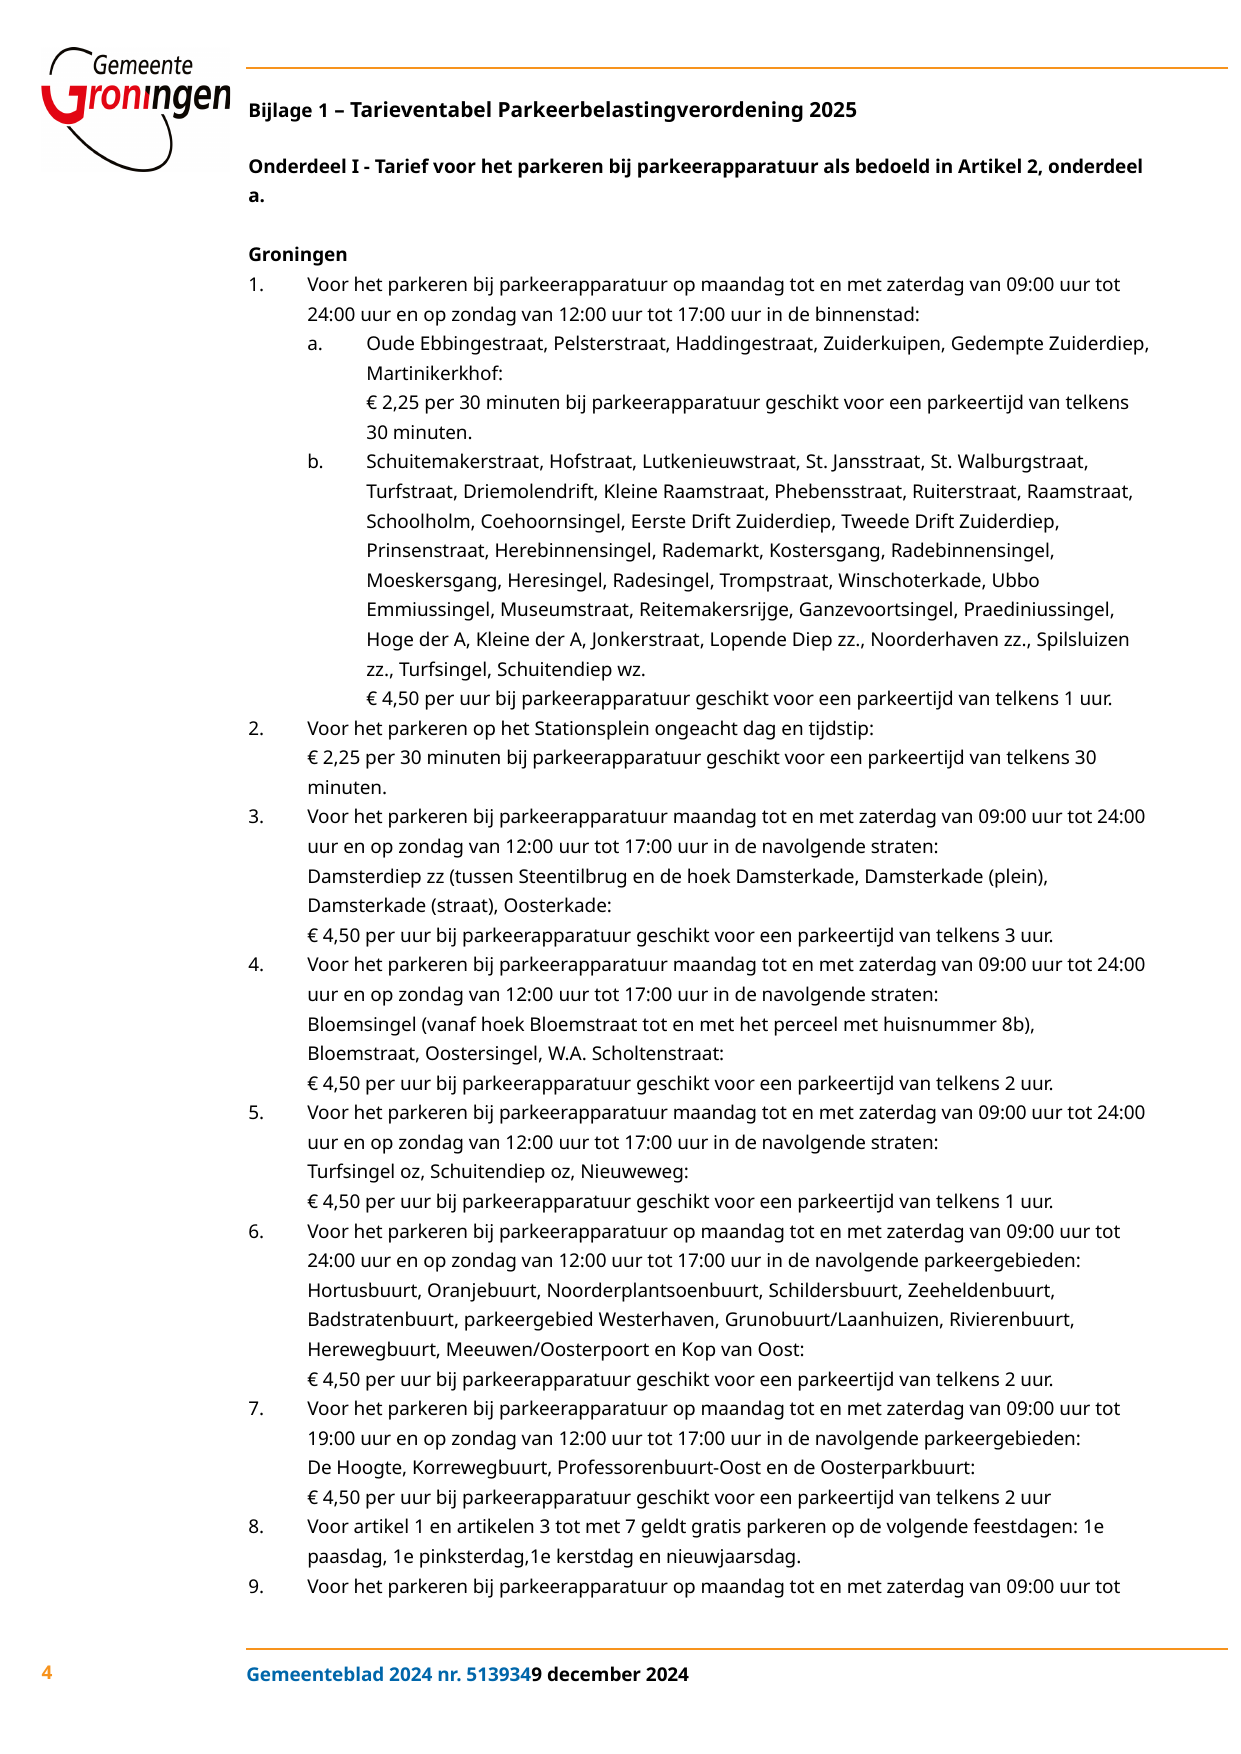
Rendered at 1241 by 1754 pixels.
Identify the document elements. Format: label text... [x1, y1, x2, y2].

list Damsterdiep zz (tussen Steentilbrug en de hoek Damsterkade, Damsterkade (plein), Damsterkade (straat), Oosterkade: [248, 863, 1152, 918]
list Voor het parkeren bij parkeerapparatuur op maandag tot en met zaterdag van 09:00 uur tot [248, 1573, 1152, 1599]
picture [41, 47, 231, 172]
list € 4,50 per uur bij parkeerapparatuur geschikt voor een parkeertijd van telkens 1 uur. [307, 685, 1152, 711]
list € 4,50 per uur bij parkeerapparatuur geschikt voor een parkeertijd van telkens 3 uur. [248, 922, 1152, 948]
list De Hoogte, Korrewegbuurt, Professorenbuurt-Oost en de Oosterparkbuurt: [248, 1454, 1152, 1480]
list Schuitemakerstraat, Hofstraat, Lutkenieuwstraat, St. Jansstraat, St. Walburgstraat, Turfstraat, Driemolendrift, Kleine Raamstraat, Phebensstraat, Ruiterstraat, Raamstraat, Schoolholm, Coehoornsingel, Eerste Drift Zuiderdiep, Tweede Drift Zuiderdiep, Prinsenstraat, Herebinnensingel, Rademarkt, Kostersgang, Radebinnensingel, Moeskersgang, Heresingel, Radesingel, Trompstraat, Winschoterkade, Ubbo Emmiussingel, Museumstraat, Reitemakersrijge, Ganzevoortsingel, Praediniussingel, Hoge der A, Kleine der A, Jonkerstraat, Lopende Diep zz., Noorderhaven zz., Spilsluizen zz., Turfsingel, Schuitendiep wz. [307, 449, 1152, 682]
text Bijlage 1 – Tarieventabel Parkeerbelastingverordening 2025 [248, 95, 1152, 123]
list Hortusbuurt, Oranjebuurt, Noorderplantsoenbuurt, Schildersbuurt, Zeeheldenbuurt, Badstratenbuurt, parkeergebied Westerhaven, Grunobuurt/Laanhuizen, Rivierenbuurt, Herewegbuurt, Meeuwen/Oosterpoort en Kop van Oost: [248, 1277, 1152, 1362]
list Voor het parkeren bij parkeerapparatuur op maandag tot en met zaterdag van 09:00 uur tot 19:00 uur en op zondag van 12:00 uur tot 17:00 uur in de navolgende parkeergebieden: [248, 1395, 1152, 1451]
list € 4,50 per uur bij parkeerapparatuur geschikt voor een parkeertijd van telkens 2 uur [248, 1484, 1152, 1510]
list € 2,25 per 30 minuten bij parkeerapparatuur geschikt voor een parkeertijd van telkens 30 minuten. [248, 744, 1152, 800]
list € 4,50 per uur bij parkeerapparatuur geschikt voor een parkeertijd van telkens 2 uur. [248, 1070, 1152, 1096]
text Groningen [248, 242, 1152, 267]
list Voor artikel 1 en artikelen 3 tot met 7 geldt gratis parkeren op de volgende feestdagen: 1e paasdag, 1e pinksterdag,1e kerstdag en nieuwjaarsdag. [248, 1514, 1152, 1569]
text Onderdeel I - Tarief voor het parkeren bij parkeerapparatuur als bedoeld in Artikel 2, onderdeel a. [248, 153, 1152, 208]
list Bloemsingel (vanaf hoek Bloemstraat tot en met het perceel met huisnummer 8b), Bloemstraat, Oostersingel, W.A. Scholtenstraat: [248, 1011, 1152, 1066]
list Oude Ebbingestraat, Pelsterstraat, Haddingestraat, Zuiderkuipen, Gedempte Zuiderdiep, Martinikerkhof: [307, 330, 1152, 386]
list Voor het parkeren bij parkeerapparatuur op maandag tot en met zaterdag van 09:00 uur tot 24:00 uur en op zondag van 12:00 uur tot 17:00 uur in de binnenstad: [248, 271, 1152, 327]
list € 4,50 per uur bij parkeerapparatuur geschikt voor een parkeertijd van telkens 1 uur. [248, 1188, 1152, 1214]
list Voor het parkeren bij parkeerapparatuur maandag tot en met zaterdag van 09:00 uur tot 24:00 uur en op zondag van 12:00 uur tot 17:00 uur in de navolgende straten: [248, 952, 1152, 1007]
list € 2,25 per 30 minuten bij parkeerapparatuur geschikt voor een parkeertijd van telkens 30 minuten. [307, 389, 1152, 445]
list Voor het parkeren bij parkeerapparatuur maandag tot en met zaterdag van 09:00 uur tot 24:00 uur en op zondag van 12:00 uur tot 17:00 uur in de navolgende straten: [248, 1099, 1152, 1155]
list Turfsingel oz, Schuitendiep oz, Nieuweweg: [248, 1159, 1152, 1184]
list Voor het parkeren bij parkeerapparatuur op maandag tot en met zaterdag van 09:00 uur tot 24:00 uur en op zondag van 12:00 uur tot 17:00 uur in de navolgende parkeergebieden: [248, 1218, 1152, 1273]
list Voor het parkeren op het Stationsplein ongeacht dag en tijdstip: [248, 715, 1152, 741]
list Voor het parkeren bij parkeerapparatuur maandag tot en met zaterdag van 09:00 uur tot 24:00 uur en op zondag van 12:00 uur tot 17:00 uur in de navolgende straten: [248, 804, 1152, 859]
list € 4,50 per uur bij parkeerapparatuur geschikt voor een parkeertijd van telkens 2 uur. [248, 1366, 1152, 1392]
